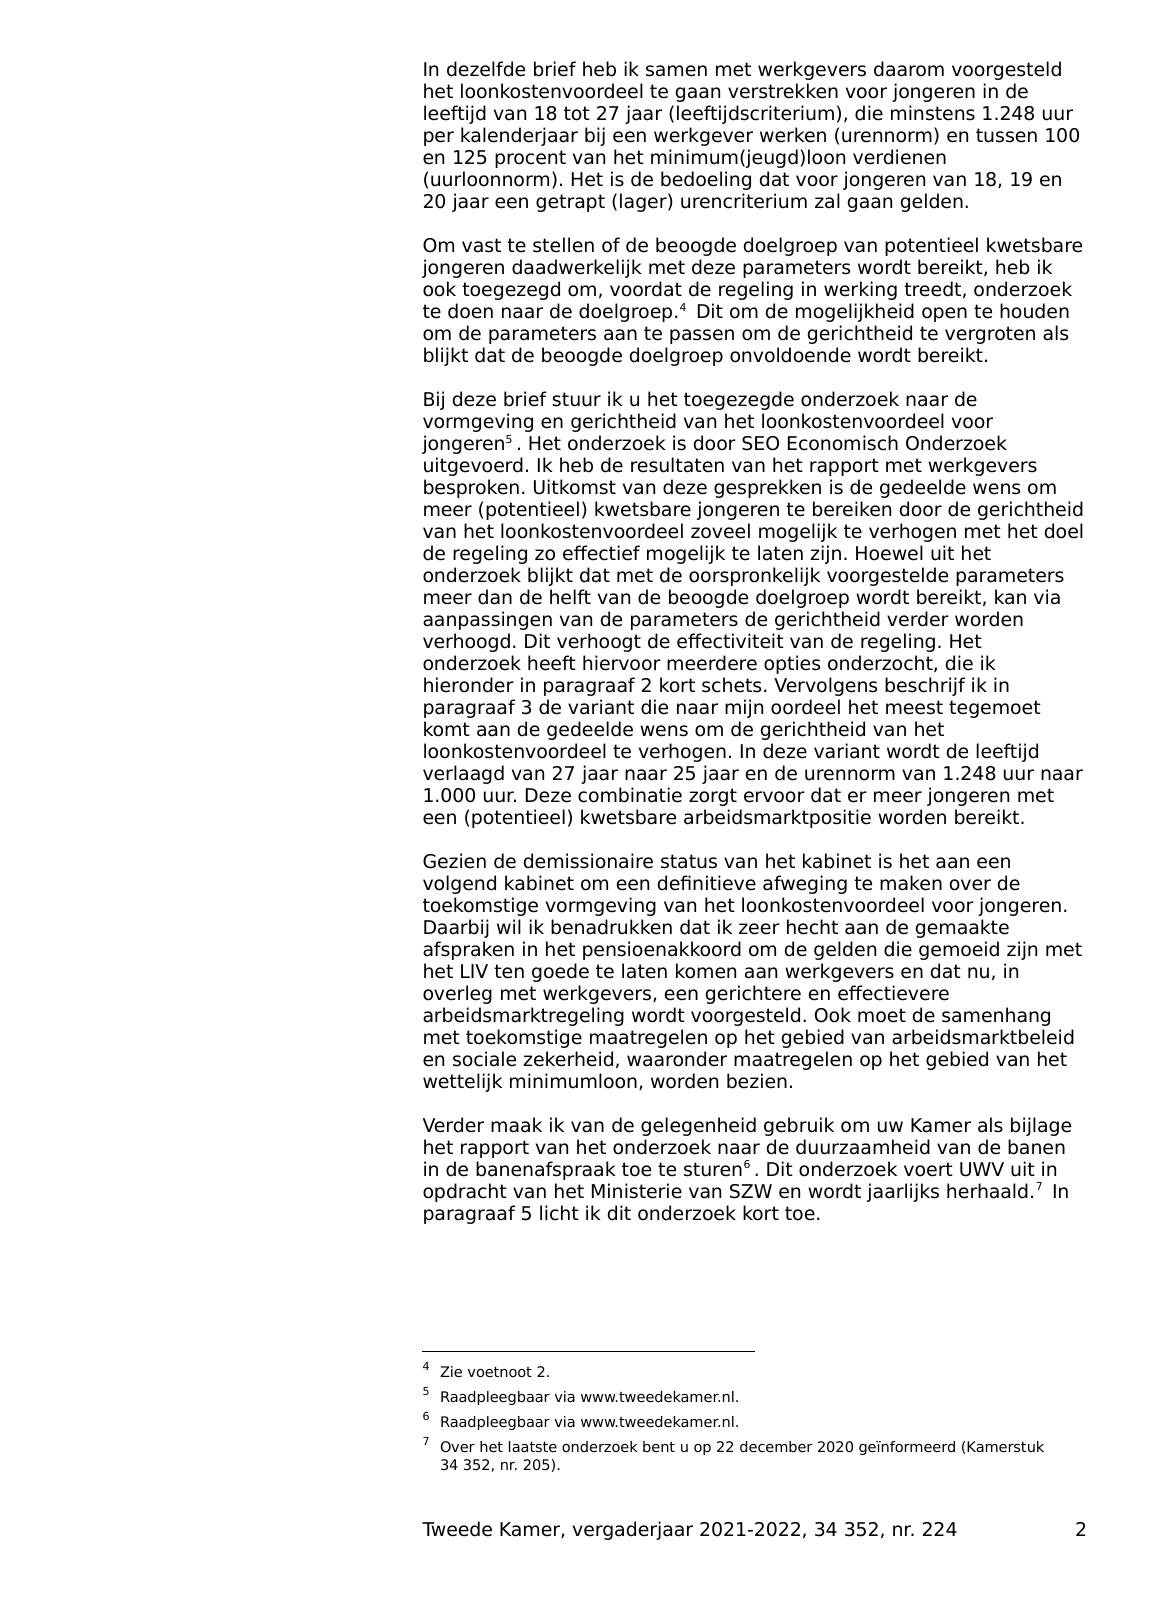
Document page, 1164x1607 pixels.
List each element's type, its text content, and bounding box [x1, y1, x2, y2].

text Gezien de demissionaire status van het kabinet is het aan een volgend kabinet om een definitieve afweging te maken over de toekomstige vormgeving van het loonkostenvoordeel voor jongeren. Daarbij wil ik benadrukken dat ik zeer hecht aan de gemaakte afspraken in het pensioenakkoord om de gelden die gemoeid zijn met het LIV ten goede te laten komen aan werkgevers en dat nu, in overleg met werkgevers, een gerichtere en effectievere arbeidsmarktregeling wordt voorgesteld. Ook moet de samenhang met toekomstige maatregelen op het gebied van arbeidsmarktbeleid en sociale zekerheid, waaronder maatregelen op het gebied van het wettelijk minimumloon, worden bezien. [422, 851, 1087, 1093]
text Raadpleegbaar via www.tweedekamer.nl. [422, 1410, 1087, 1432]
text Over het laatste onderzoek bent u op 22 december 2020 geïnformeerd (Kamerstuk 34 352, nr. 205). [422, 1435, 1087, 1474]
text Zie voetnoot 2. [422, 1360, 1087, 1382]
text Raadpleegbaar via www.tweedekamer.nl. [422, 1385, 1087, 1407]
text Bij deze brief stuur ik u het toegezegde onderzoek naar de vormgeving en gerichtheid van het loonkostenvoordeel voor jongeren. Het onderzoek is door SEO Economisch Onderzoek uitgevoerd. Ik heb de resultaten van het rapport met werkgevers besproken. Uitkomst van deze gesprekken is de gedeelde wens om meer (potentieel) kwetsbare jongeren te bereiken door de gerichtheid van het loonkostenvoordeel zoveel mogelijk te verhogen met het doel de regeling zo effectief mogelijk te laten zijn. Hoewel uit het onderzoek blijkt dat met de oorspronkelijk voorgestelde parameters meer dan de helft van de beoogde doelgroep wordt bereikt, kan via aanpassingen van de parameters de gerichtheid verder worden verhoogd. Dit verhoogt de effectiviteit van de regeling. Het onderzoek heeft hiervoor meerdere opties onderzocht, die ik hieronder in paragraaf 2 kort schets. Vervolgens beschrijf ik in paragraaf 3 de variant die naar mijn oordeel het meest tegemoet komt aan de gedeelde wens om de gerichtheid van het loonkostenvoordeel te verhogen. In deze variant wordt de leeftijd verlaagd van 27 jaar naar 25 jaar en de urennorm van 1.248 uur naar 1.000 uur. Deze combinatie zorgt ervoor dat er meer jongeren met een (potentieel) kwetsbare arbeidsmarktpositie worden bereikt. [422, 389, 1087, 829]
text In dezelfde brief heb ik samen met werkgevers daarom voorgesteld het loonkostenvoordeel te gaan verstrekken voor jongeren in de leeftijd van 18 tot 27 jaar (leeftijdscriterium), die minstens 1.248 uur per kalenderjaar bij een werkgever werken (urennorm) en tussen 100 en 125 procent van het minimum(jeugd)loon verdienen (uurloonnorm). Het is de bedoeling dat voor jongeren van 18, 19 en 20 jaar een getrapt (lager) urencriterium zal gaan gelden. [422, 59, 1087, 213]
text Om vast te stellen of de beoogde doelgroep van potentieel kwetsbare jongeren daadwerkelijk met deze parameters wordt bereikt, heb ik ook toegezegd om, voordat de regeling in werking treedt, onderzoek te doen naar de doelgroep. Dit om de mogelijkheid open te houden om de parameters aan te passen om de gerichtheid te vergroten als blijkt dat de beoogde doelgroep onvoldoende wordt bereikt. [422, 235, 1087, 367]
text Verder maak ik van de gelegenheid gebruik om uw Kamer als bijlage het rapport van het onderzoek naar de duurzaamheid van de banen in de banenafspraak toe te sturen. Dit onderzoek voert UWV uit in opdracht van het Ministerie van SZW en wordt jaarlijks herhaald. In paragraaf 5 licht ik dit onderzoek kort toe. [422, 1115, 1087, 1225]
